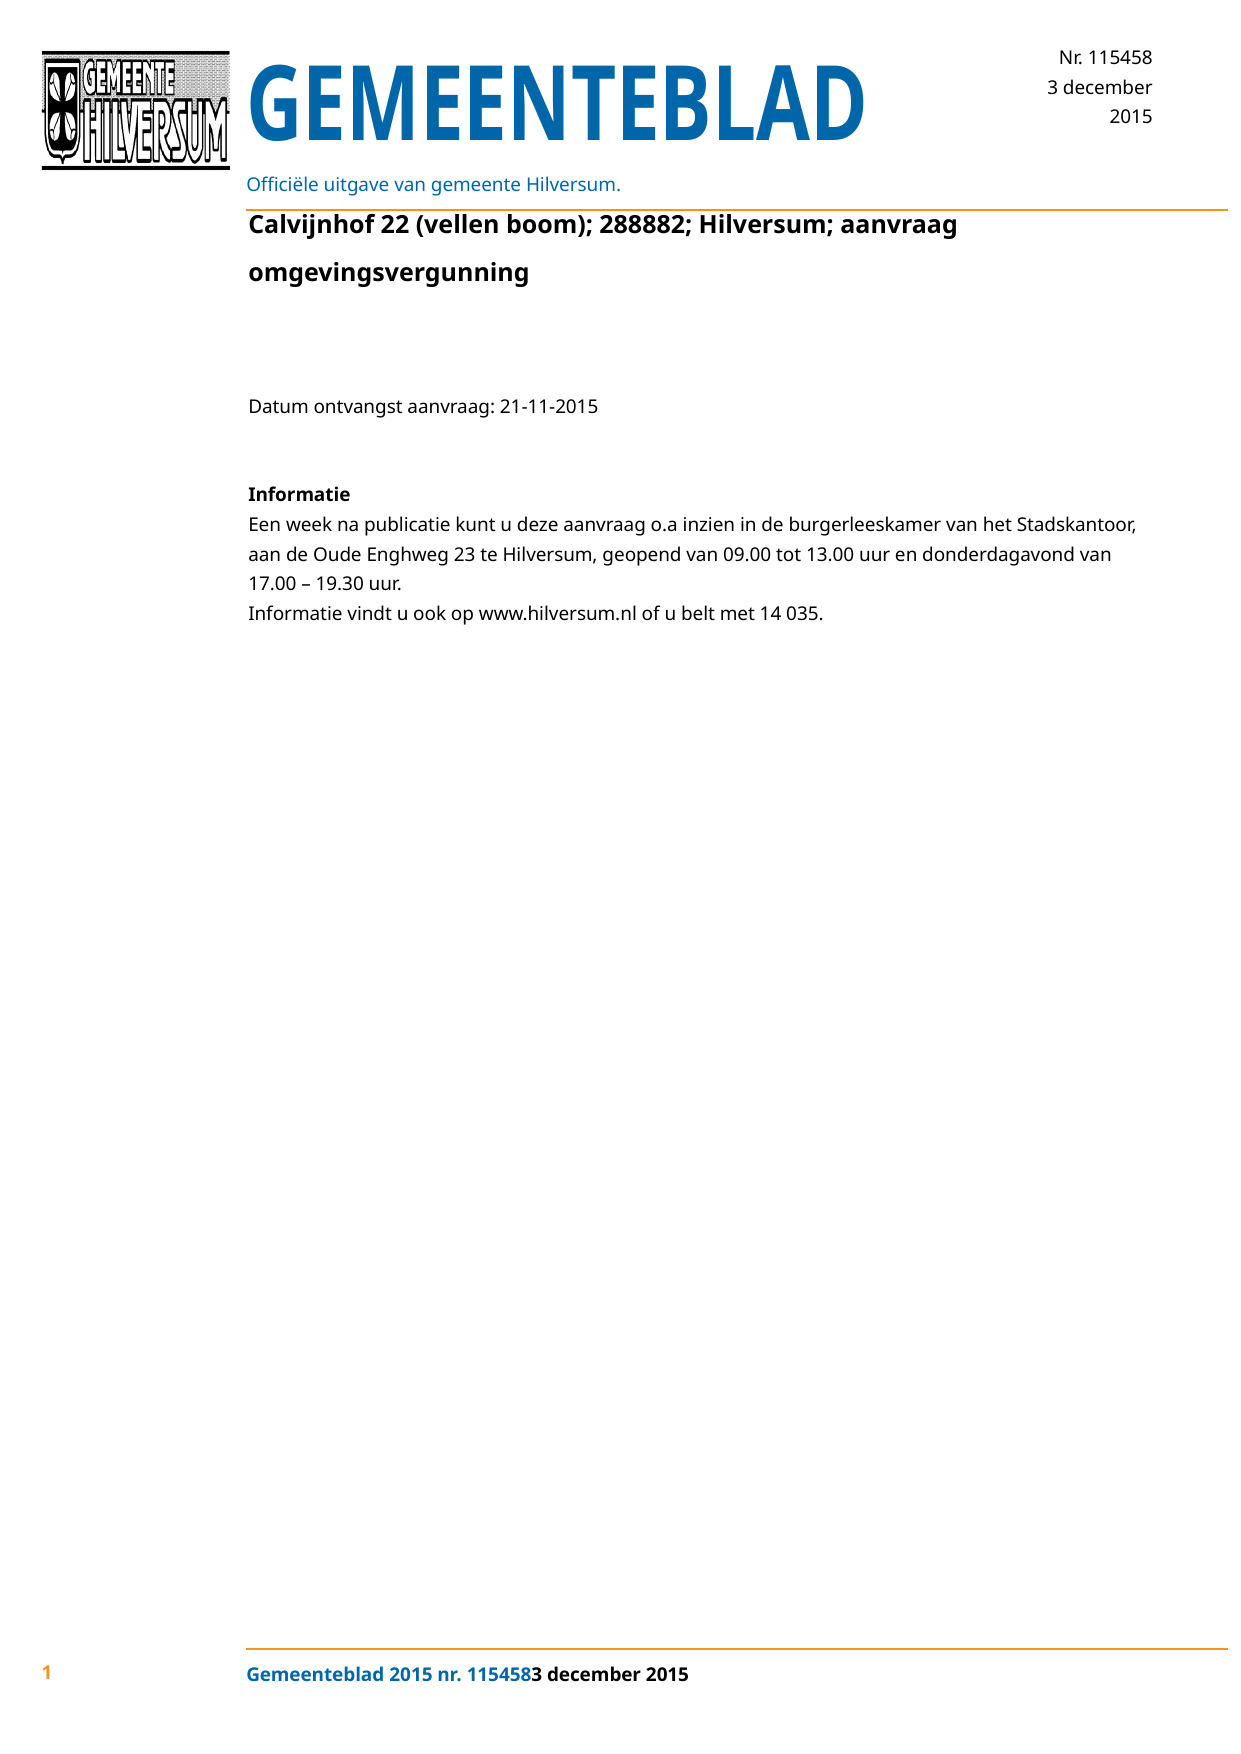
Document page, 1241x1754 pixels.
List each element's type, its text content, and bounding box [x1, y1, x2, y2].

text Datum ontvangst aanvraag: 21-11-2015 [248, 393, 1152, 419]
picture [41, 47, 231, 172]
text aan de Oude Enghweg 23 te Hilversum, geopend van 09.00 tot 13.00 uur en donderdagavond van 17.00 – 19.30 uur. [248, 541, 1152, 596]
text Een week na publicatie kunt u deze aanvraag o.a inzien in de burgerleeskamer van het Stadskantoor, [248, 511, 1152, 537]
text Informatie vindt u ook op www.hilversum.nl of u belt met 14 035. [248, 600, 1152, 626]
text Informatie [248, 482, 1152, 507]
text Calvijnhof 22 (vellen boom); 288882; Hilversum; aanvraag omgevingsvergunning [248, 211, 1152, 288]
